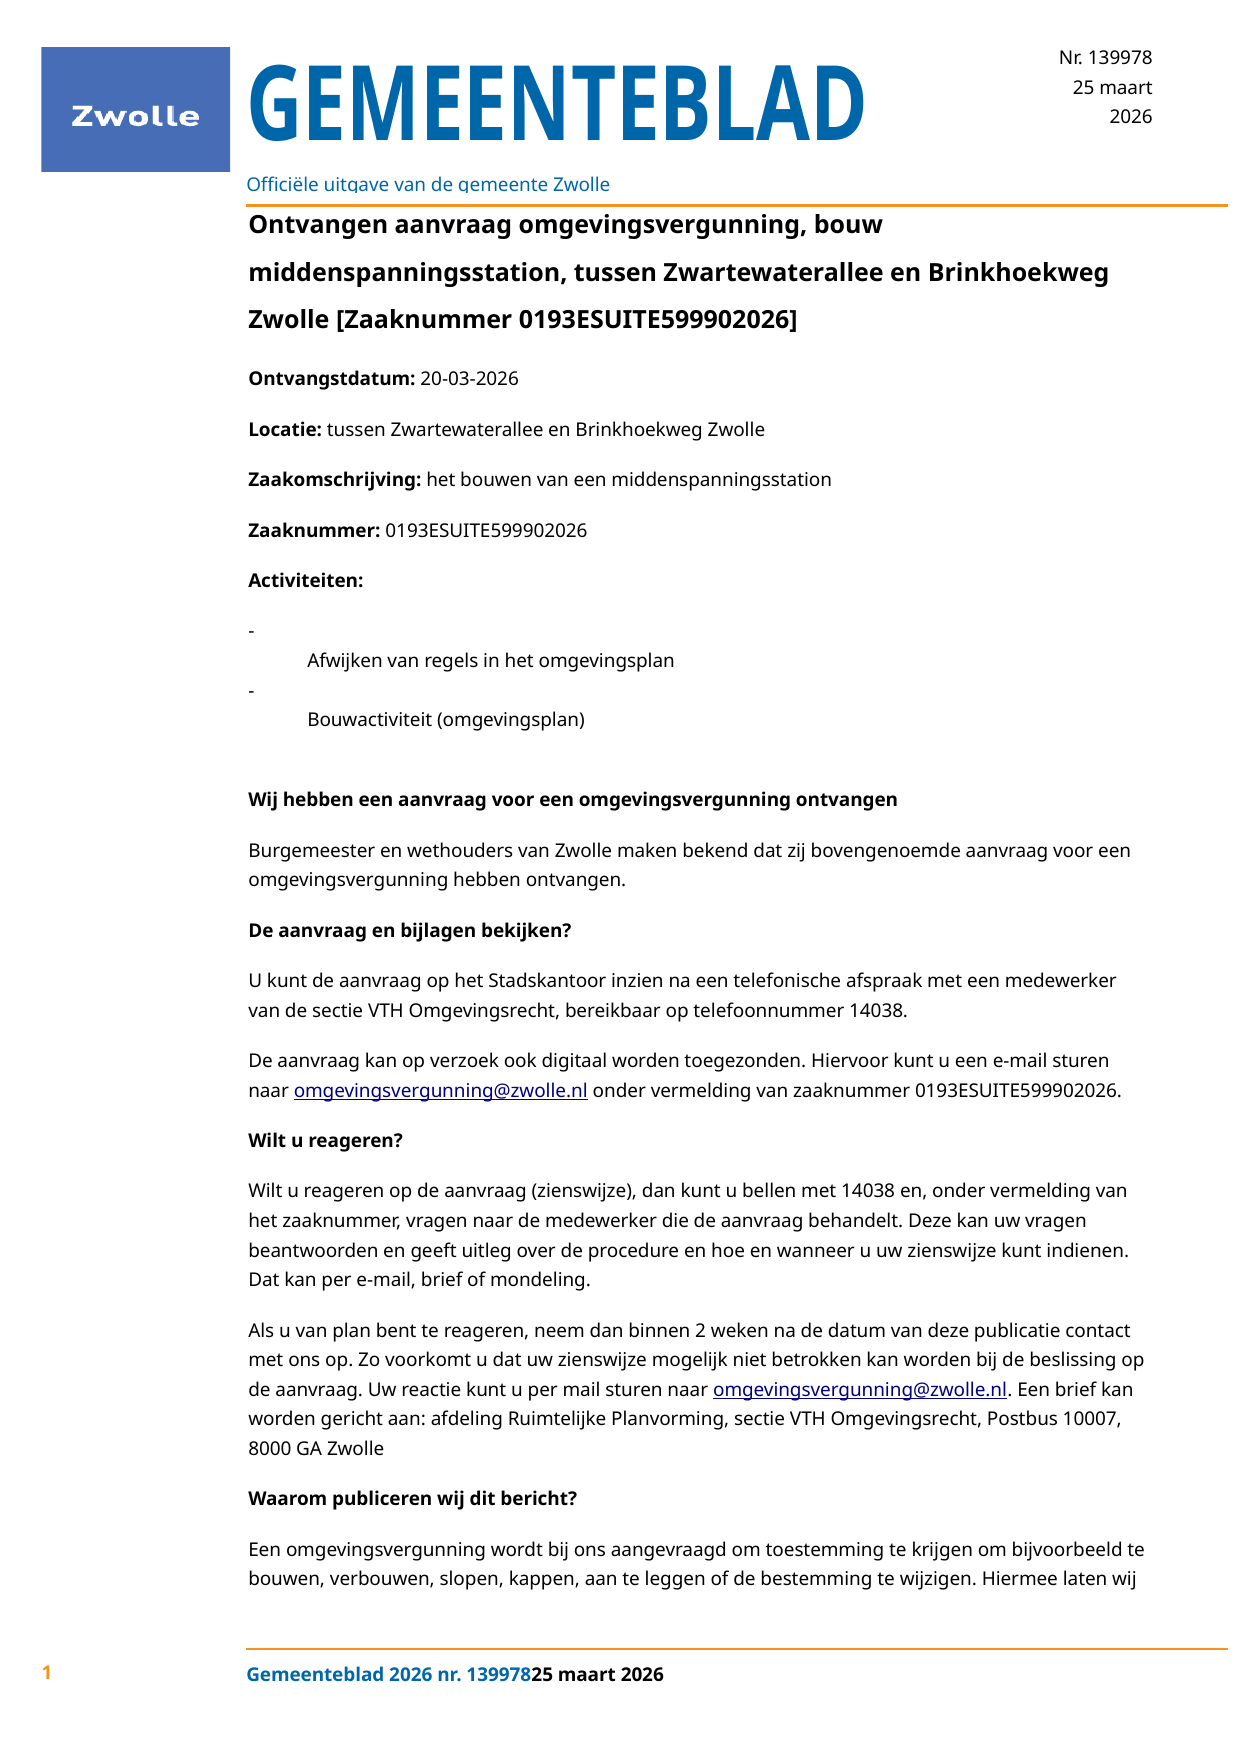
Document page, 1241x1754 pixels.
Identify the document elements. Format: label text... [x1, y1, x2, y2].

text De aanvraag kan op verzoek ook digitaal worden toegezonden. Hiervoor kunt u een e-mail sturen naar omgevingsvergunning@zwolle.nl onder vermelding van zaaknummer 0193ESUITE599902026. [248, 1047, 1152, 1102]
text De aanvraag en bijlagen bekijken? [248, 917, 1152, 942]
text Een omgevingsvergunning wordt bij ons aangevraagd om toestemming te krijgen om bijvoorbeeld te bouwen, verbouwen, slopen, kappen, aan te leggen of de bestemming te wijzigen. Hiermee laten wij [248, 1536, 1152, 1591]
text Activiteiten: [248, 567, 1152, 593]
text Ontvangstdatum: 20-03-2026 [248, 366, 1152, 391]
list Bouwactiviteit (omgevingsplan) [248, 706, 1152, 732]
text Zaaknummer: 0193ESUITE599902026 [248, 517, 1152, 542]
text Ontvangen aanvraag omgevingsvergunning, bouw middenspanningsstation, tussen Zwartewaterallee en Brinkhoekweg Zwolle [Zaaknummer 0193ESUITE599902026] [248, 207, 1152, 336]
text Waarom publiceren wij dit bericht? [248, 1486, 1152, 1511]
picture [41, 47, 231, 172]
text Wilt u reageren? [248, 1127, 1152, 1153]
text Locatie: tussen Zwartewaterallee en Brinkhoekweg Zwolle [248, 416, 1152, 442]
text Burgemeester en wethouders van Zwolle maken bekend dat zij bovengenoemde aanvraag voor een omgevingsvergunning hebben ontvangen. [248, 837, 1152, 892]
list Afwijken van regels in het omgevingsplan [248, 647, 1152, 673]
text Wilt u reageren op de aanvraag (zienswijze), dan kunt u bellen met 14038 en, onder vermelding van het zaaknummer, vragen naar de medewerker die de aanvraag behandelt. Deze kan uw vragen beantwoorden en geeft uitleg over de procedure en hoe en wanneer u uw zienswijze kunt indienen. Dat kan per e-mail, brief of mondeling. [248, 1178, 1152, 1292]
text U kunt de aanvraag op het Stadskantoor inzien na een telefonische afspraak met een medewerker van de sectie VTH Omgevingsrecht, bereikbaar op telefoonnummer 14038. [248, 967, 1152, 1022]
text Wij hebben een aanvraag voor een omgevingsvergunning ontvangen [248, 786, 1152, 812]
text Als u van plan bent te reageren, neem dan binnen 2 weken na de datum van deze publicatie contact met ons op. Zo voorkomt u dat uw zienswijze mogelijk niet betrokken kan worden bij de beslissing op de aanvraag. Uw reactie kunt u per mail sturen naar omgevingsvergunning@zwolle.nl. Een brief kan worden gericht aan: afdeling Ruimtelijke Planvorming, sectie VTH Omgevingsrecht, Postbus 10007, 8000 GA Zwolle [248, 1317, 1152, 1461]
text Zaakomschrijving: het bouwen van een middenspanningsstation [248, 466, 1152, 492]
